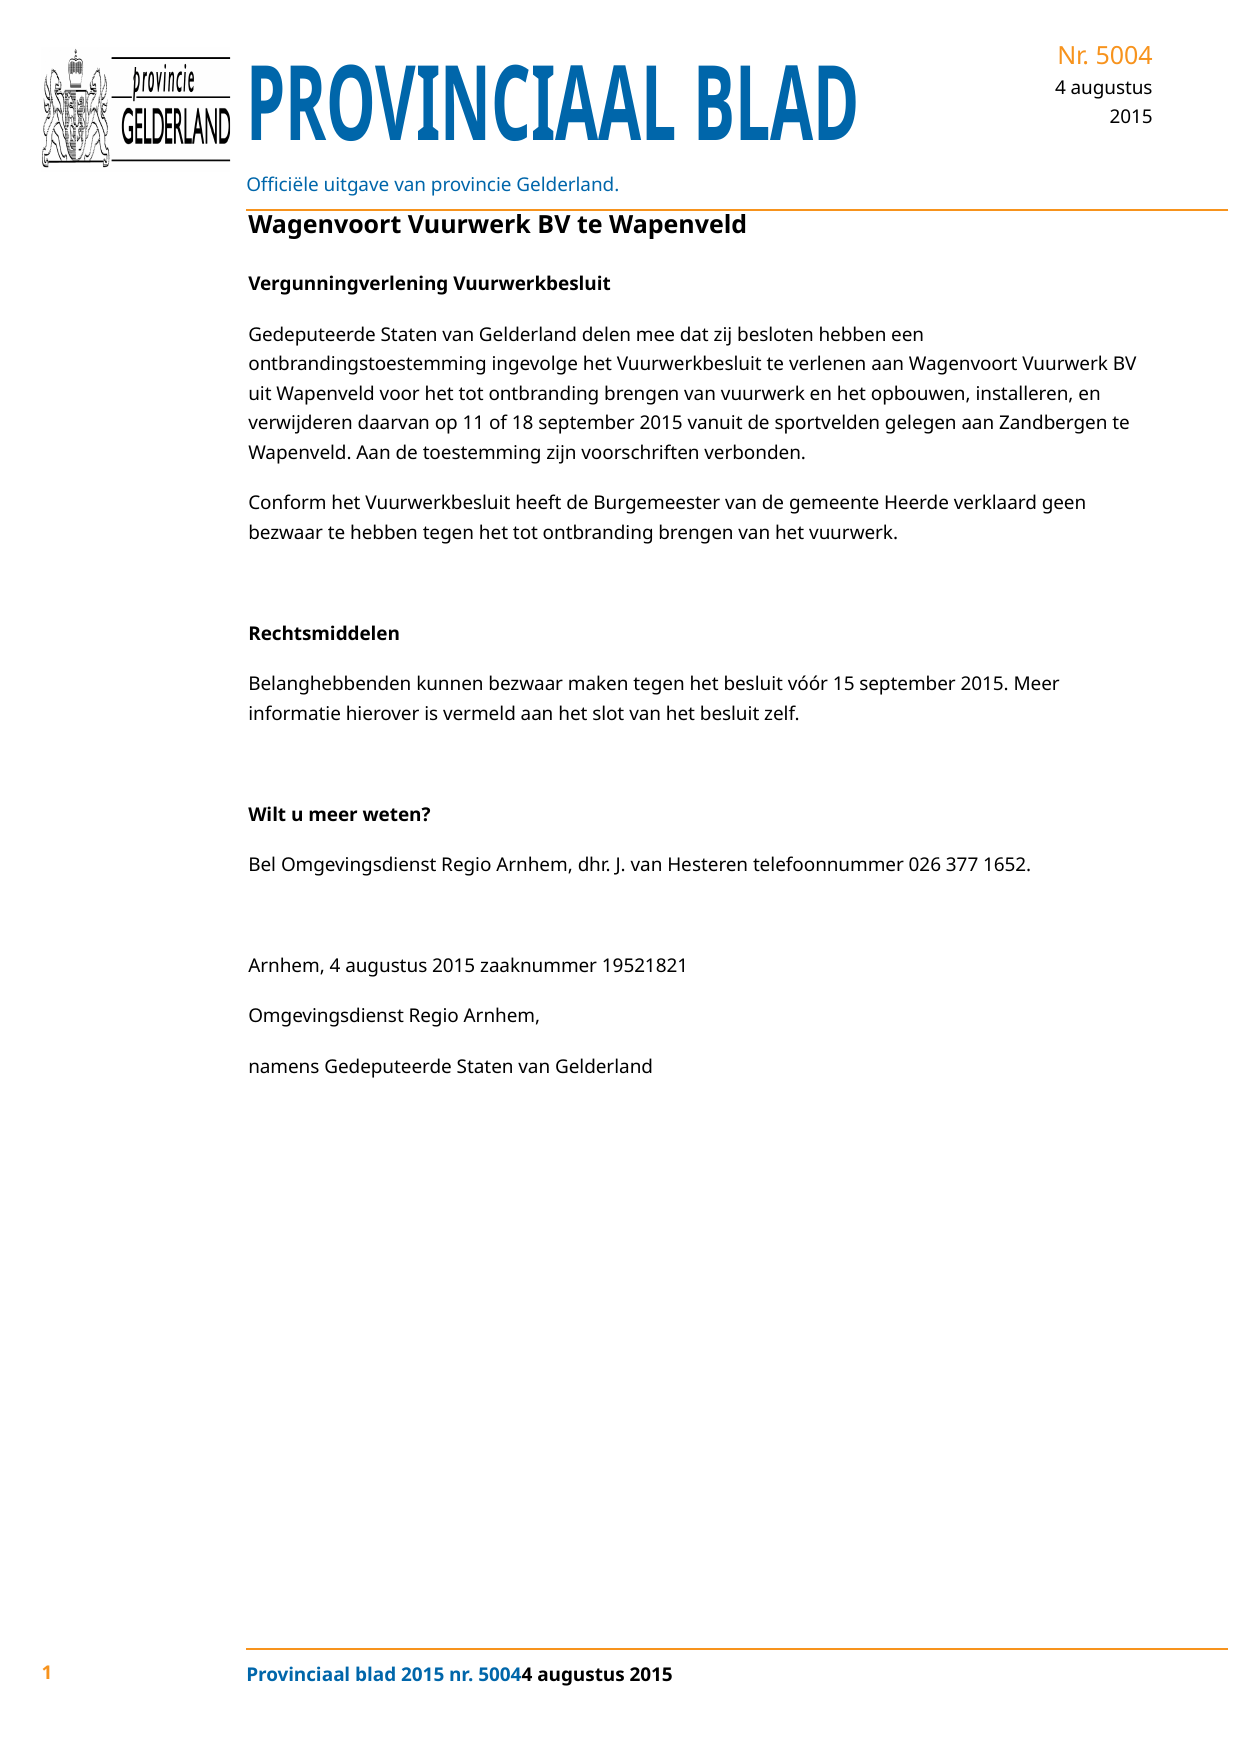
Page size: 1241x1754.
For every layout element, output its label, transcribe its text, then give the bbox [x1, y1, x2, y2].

text Gedeputeerde Staten van Gelderland delen mee dat zij besloten hebben een ontbrandingstoestemming ingevolge het Vuurwerkbesluit te verlenen aan Wagenvoort Vuurwerk BV uit Wapenveld voor het tot ontbranding brengen van vuurwerk en het opbouwen, installeren, en verwijderen daarvan op 11 of 18 september 2015 vanuit de sportvelden gelegen aan Zandbergen te Wapenveld. Aan de toestemming zijn voorschriften verbonden. [248, 321, 1152, 465]
text Belanghebbenden kunnen bezwaar maken tegen het besluit vóór 15 september 2015. Meer informatie hierover is vermeld aan het slot van het besluit zelf. [248, 670, 1152, 726]
text Vergunningverlening Vuurwerkbesluit [248, 270, 1152, 296]
text Wilt u meer weten? [248, 801, 1152, 826]
text Wagenvoort Vuurwerk BV te Wapenveld [248, 211, 1152, 241]
text Arnhem, 4 augustus 2015 zaaknummer 19521821 [248, 952, 1152, 978]
text Conform het Vuurwerkbesluit heeft de Burgemeester van de gemeente Heerde verklaard geen bezwaar te hebben tegen het tot ontbranding brengen van het vuurwerk. [248, 489, 1152, 545]
text Omgevingsdienst Regio Arnhem, [248, 1002, 1152, 1028]
picture [41, 47, 231, 172]
text Bel Omgevingsdienst Regio Arnhem, dhr. J. van Hesteren telefoonnummer 026 377 1652. [248, 851, 1152, 877]
text Rechtsmiddelen [248, 620, 1152, 646]
text namens Gedeputeerde Staten van Gelderland [248, 1053, 1152, 1078]
